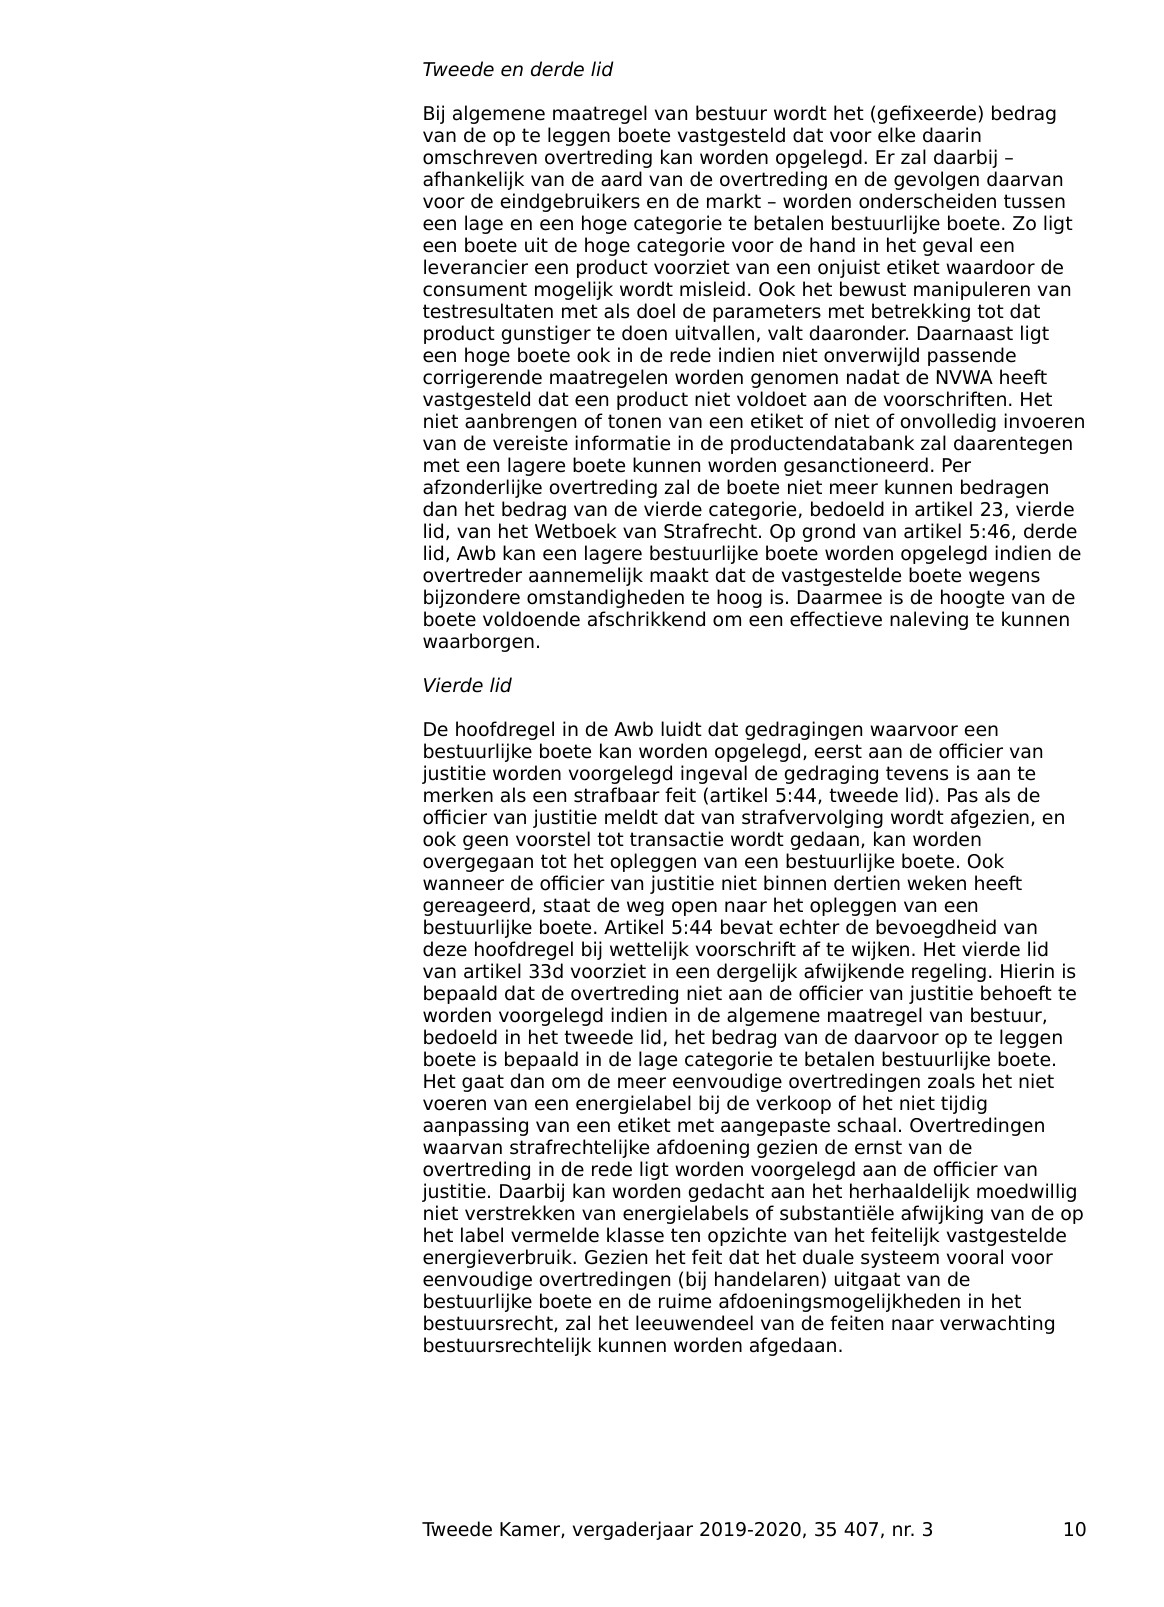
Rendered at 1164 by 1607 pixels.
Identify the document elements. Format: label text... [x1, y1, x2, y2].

text Bij algemene maatregel van bestuur wordt het (gefixeerde) bedrag van de op te leggen boete vastgesteld dat voor elke daarin omschreven overtreding kan worden opgelegd. Er zal daarbij – afhankelijk van de aard van de overtreding en de gevolgen daarvan voor de eindgebruikers en de markt – worden onderscheiden tussen een lage en een hoge categorie te betalen bestuurlijke boete. Zo ligt een boete uit de hoge categorie voor de hand in het geval een leverancier een product voorziet van een onjuist etiket waardoor de consument mogelijk wordt misleid. Ook het bewust manipuleren van testresultaten met als doel de parameters met betrekking tot dat product gunstiger te doen uitvallen, valt daaronder. Daarnaast ligt een hoge boete ook in de rede indien niet onverwijld passende corrigerende maatregelen worden genomen nadat de NVWA heeft vastgesteld dat een product niet voldoet aan de voorschriften. Het niet aanbrengen of tonen van een etiket of niet of onvolledig invoeren van de vereiste informatie in de productendatabank zal daarentegen met een lagere boete kunnen worden gesanctioneerd. Per afzonderlijke overtreding zal de boete niet meer kunnen bedragen dan het bedrag van de vierde categorie, bedoeld in artikel 23, vierde lid, van het Wetboek van Strafrecht. Op grond van artikel 5:46, derde lid, Awb kan een lagere bestuurlijke boete worden opgelegd indien de overtreder aannemelijk maakt dat de vastgestelde boete wegens bijzondere omstandigheden te hoog is. Daarmee is de hoogte van de boete voldoende afschrikkend om een effectieve naleving te kunnen waarborgen. [422, 103, 1087, 653]
subtitle Tweede en derde lid [422, 59, 1087, 81]
text De hoofdregel in de Awb luidt dat gedragingen waarvoor een bestuurlijke boete kan worden opgelegd, eerst aan de officier van justitie worden voorgelegd ingeval de gedraging tevens is aan te merken als een strafbaar feit (artikel 5:44, tweede lid). Pas als de officier van justitie meldt dat van strafvervolging wordt afgezien, en ook geen voorstel tot transactie wordt gedaan, kan worden overgegaan tot het opleggen van een bestuurlijke boete. Ook wanneer de officier van justitie niet binnen dertien weken heeft gereageerd, staat de weg open naar het opleggen van een bestuurlijke boete. Artikel 5:44 bevat echter de bevoegdheid van deze hoofdregel bij wettelijk voorschrift af te wijken. Het vierde lid van artikel 33d voorziet in een dergelijk afwijkende regeling. Hierin is bepaald dat de overtreding niet aan de officier van justitie behoeft te worden voorgelegd indien in de algemene maatregel van bestuur, bedoeld in het tweede lid, het bedrag van de daarvoor op te leggen boete is bepaald in de lage categorie te betalen bestuurlijke boete. Het gaat dan om de meer eenvoudige overtredingen zoals het niet voeren van een energielabel bij de verkoop of het niet tijdig aanpassing van een etiket met aangepaste schaal. Overtredingen waarvan strafrechtelijke afdoening gezien de ernst van de overtreding in de rede ligt worden voorgelegd aan de officier van justitie. Daarbij kan worden gedacht aan het herhaaldelijk moedwillig niet verstrekken van energielabels of substantiële afwijking van de op het label vermelde klasse ten opzichte van het feitelijk vastgestelde energieverbruik. Gezien het feit dat het duale systeem vooral voor eenvoudige overtredingen (bij handelaren) uitgaat van de bestuurlijke boete en de ruime afdoeningsmogelijkheden in het bestuursrecht, zal het leeuwendeel van de feiten naar verwachting bestuursrechtelijk kunnen worden afgedaan. [422, 719, 1087, 1356]
subtitle Vierde lid [422, 675, 1087, 697]
